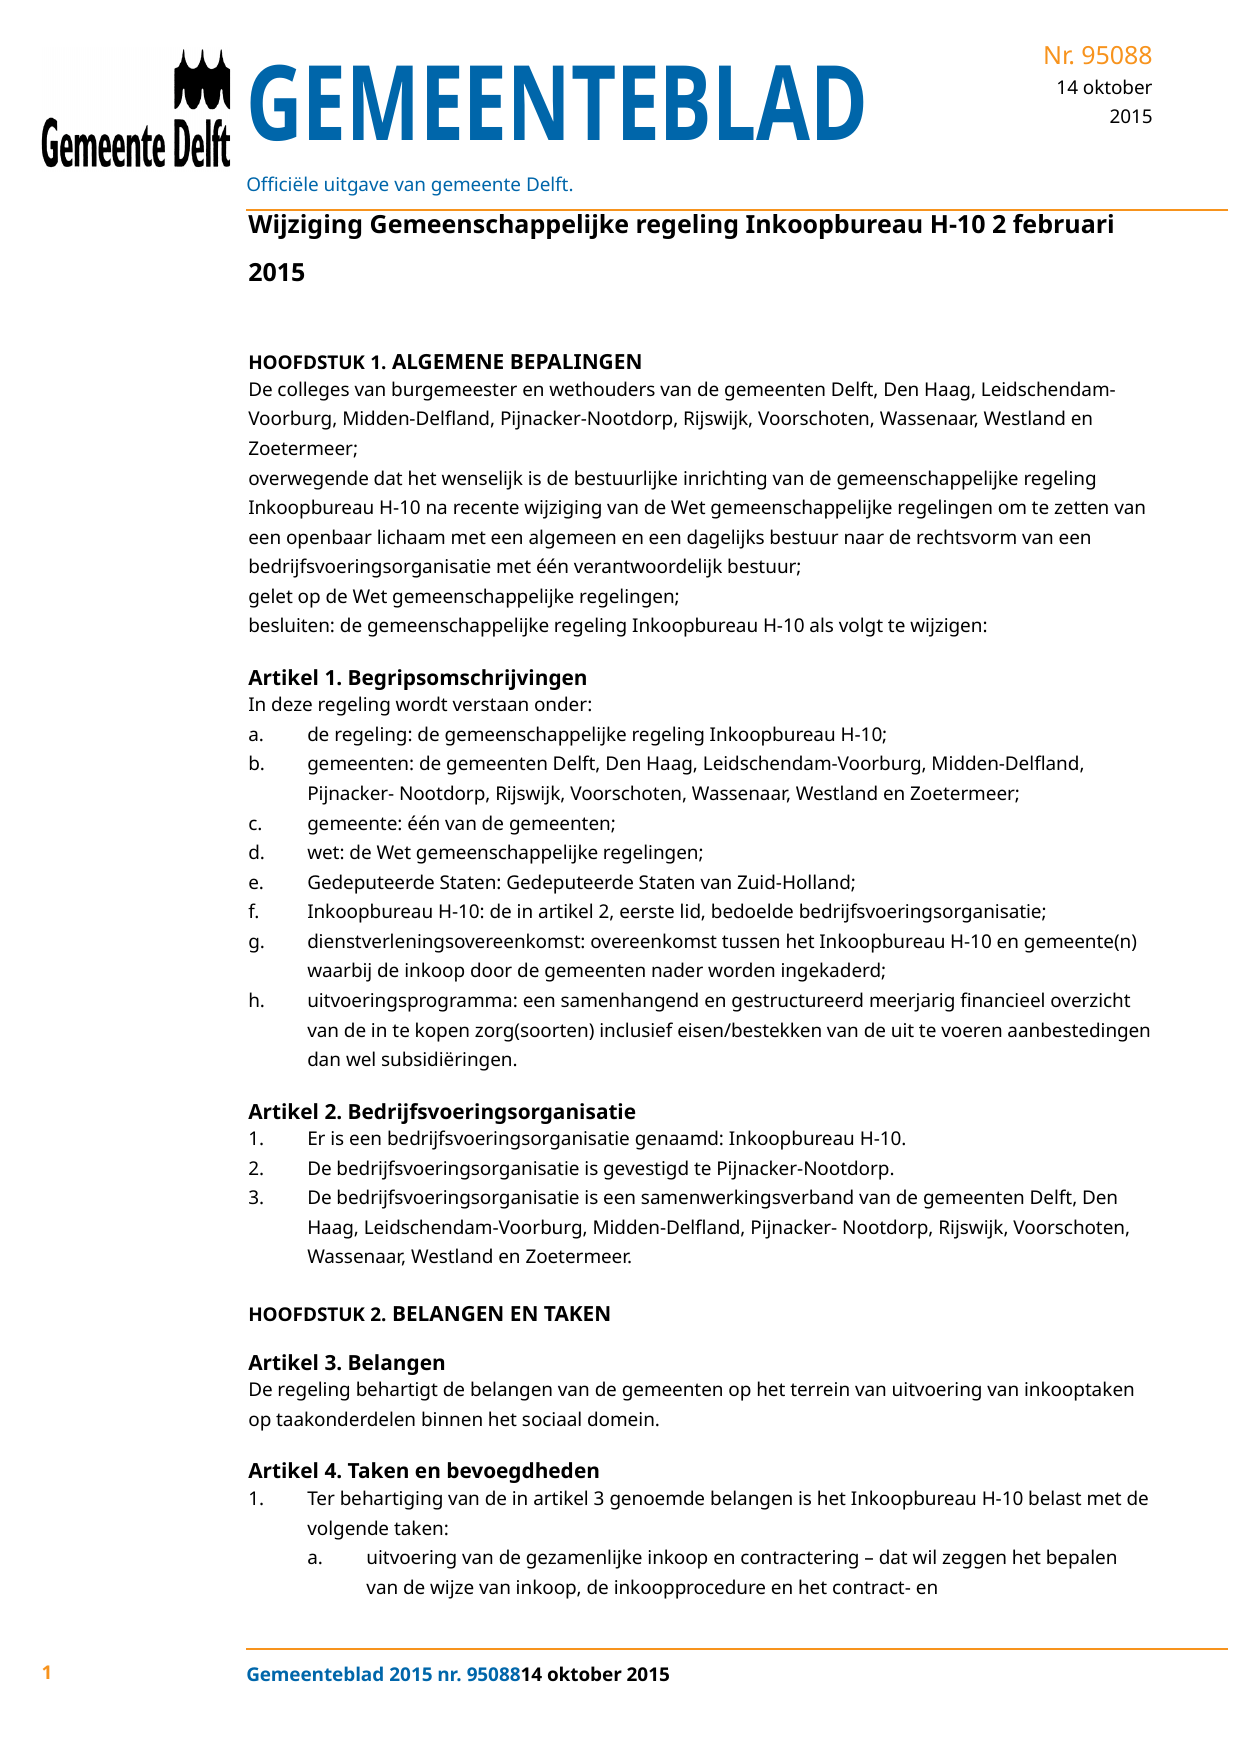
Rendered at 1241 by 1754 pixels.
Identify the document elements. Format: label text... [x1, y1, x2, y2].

text Artikel 2. Bedrijfsvoeringsorganisatie [248, 1097, 1152, 1125]
list wet: de Wet gemeenschappelijke regelingen; [248, 839, 1152, 865]
text gelet op de Wet gemeenschappelijke regelingen; [248, 583, 1152, 609]
text Artikel 4. Taken en bevoegdheden [248, 1457, 1152, 1485]
text besluiten: de gemeenschappelijke regeling Inkoopbureau H-10 als volgt te wijzigen: [248, 613, 1152, 638]
list uitvoeringsprogramma: een samenhangend en gestructureerd meerjarig financieel overzicht van de in te kopen zorg(soorten) inclusief eisen/bestekken van de uit te voeren aanbestedingen dan wel subsidiëringen. [248, 987, 1152, 1072]
text In deze regeling wordt verstaan onder: [248, 691, 1152, 717]
list Gedeputeerde Staten: Gedeputeerde Staten van Zuid-Holland; [248, 869, 1152, 895]
picture [41, 47, 231, 172]
text De colleges van burgemeester en wethouders van de gemeenten Delft, Den Haag, Leidschendam-Voorburg, Midden-Delfland, Pijnacker-Nootdorp, Rijswijk, Voorschoten, Wassenaar, Westland en Zoetermeer; [248, 376, 1152, 461]
text Artikel 1. Begripsomschrijvingen [248, 663, 1152, 691]
text HOOFDSTUK 1. ALGEMENE BEPALINGEN [248, 347, 1152, 376]
list dienstverleningsovereenkomst: overeenkomst tussen het Inkoopbureau H-10 en gemeente(n) waarbij de inkoop door de gemeenten nader worden ingekaderd; [248, 928, 1152, 983]
list gemeente: één van de gemeenten; [248, 810, 1152, 836]
list uitvoering van de gezamenlijke inkoop en contractering – dat wil zeggen het bepalen van de wijze van inkoop, de inkoopprocedure en het contract- en [307, 1544, 1152, 1599]
text De regeling behartigt de belangen van de gemeenten op het terrein van uitvoering van inkooptaken op taakonderdelen binnen het sociaal domein. [248, 1377, 1152, 1432]
list de regeling: de gemeenschappelijke regeling Inkoopbureau H-10; [248, 721, 1152, 747]
list De bedrijfsvoeringsorganisatie is een samenwerkingsverband van de gemeenten Delft, Den Haag, Leidschendam-Voorburg, Midden-Delfland, Pijnacker- Nootdorp, Rijswijk, Voorschoten, Wassenaar, Westland en Zoetermeer. [248, 1184, 1152, 1269]
text Artikel 3. Belangen [248, 1348, 1152, 1377]
text overwegende dat het wenselijk is de bestuurlijke inrichting van de gemeenschappelijke regeling Inkoopbureau H-10 na recente wijziging van de Wet gemeenschappelijke regelingen om te zetten van een openbaar lichaam met een algemeen en een dagelijks bestuur naar de rechtsvorm van een bedrijfsvoeringsorganisatie met één verantwoordelijk bestuur; [248, 465, 1152, 579]
list Inkoopbureau H-10: de in artikel 2, eerste lid, bedoelde bedrijfsvoeringsorganisatie; [248, 898, 1152, 924]
list Er is een bedrijfsvoeringsorganisatie genaamd: Inkoopbureau H-10. [248, 1125, 1152, 1151]
text Wijziging Gemeenschappelijke regeling Inkoopbureau H-10 2 februari 2015 [248, 211, 1152, 288]
list gemeenten: de gemeenten Delft, Den Haag, Leidschendam-Voorburg, Midden-Delfland, Pijnacker- Nootdorp, Rijswijk, Voorschoten, Wassenaar, Westland en Zoetermeer; [248, 751, 1152, 806]
text HOOFDSTUK 2. BELANGEN EN TAKEN [248, 1299, 1152, 1327]
list Ter behartiging van de in artikel 3 genoemde belangen is het Inkoopbureau H-10 belast met de volgende taken: [248, 1485, 1152, 1540]
list De bedrijfsvoeringsorganisatie is gevestigd te Pijnacker-Nootdorp. [248, 1155, 1152, 1181]
